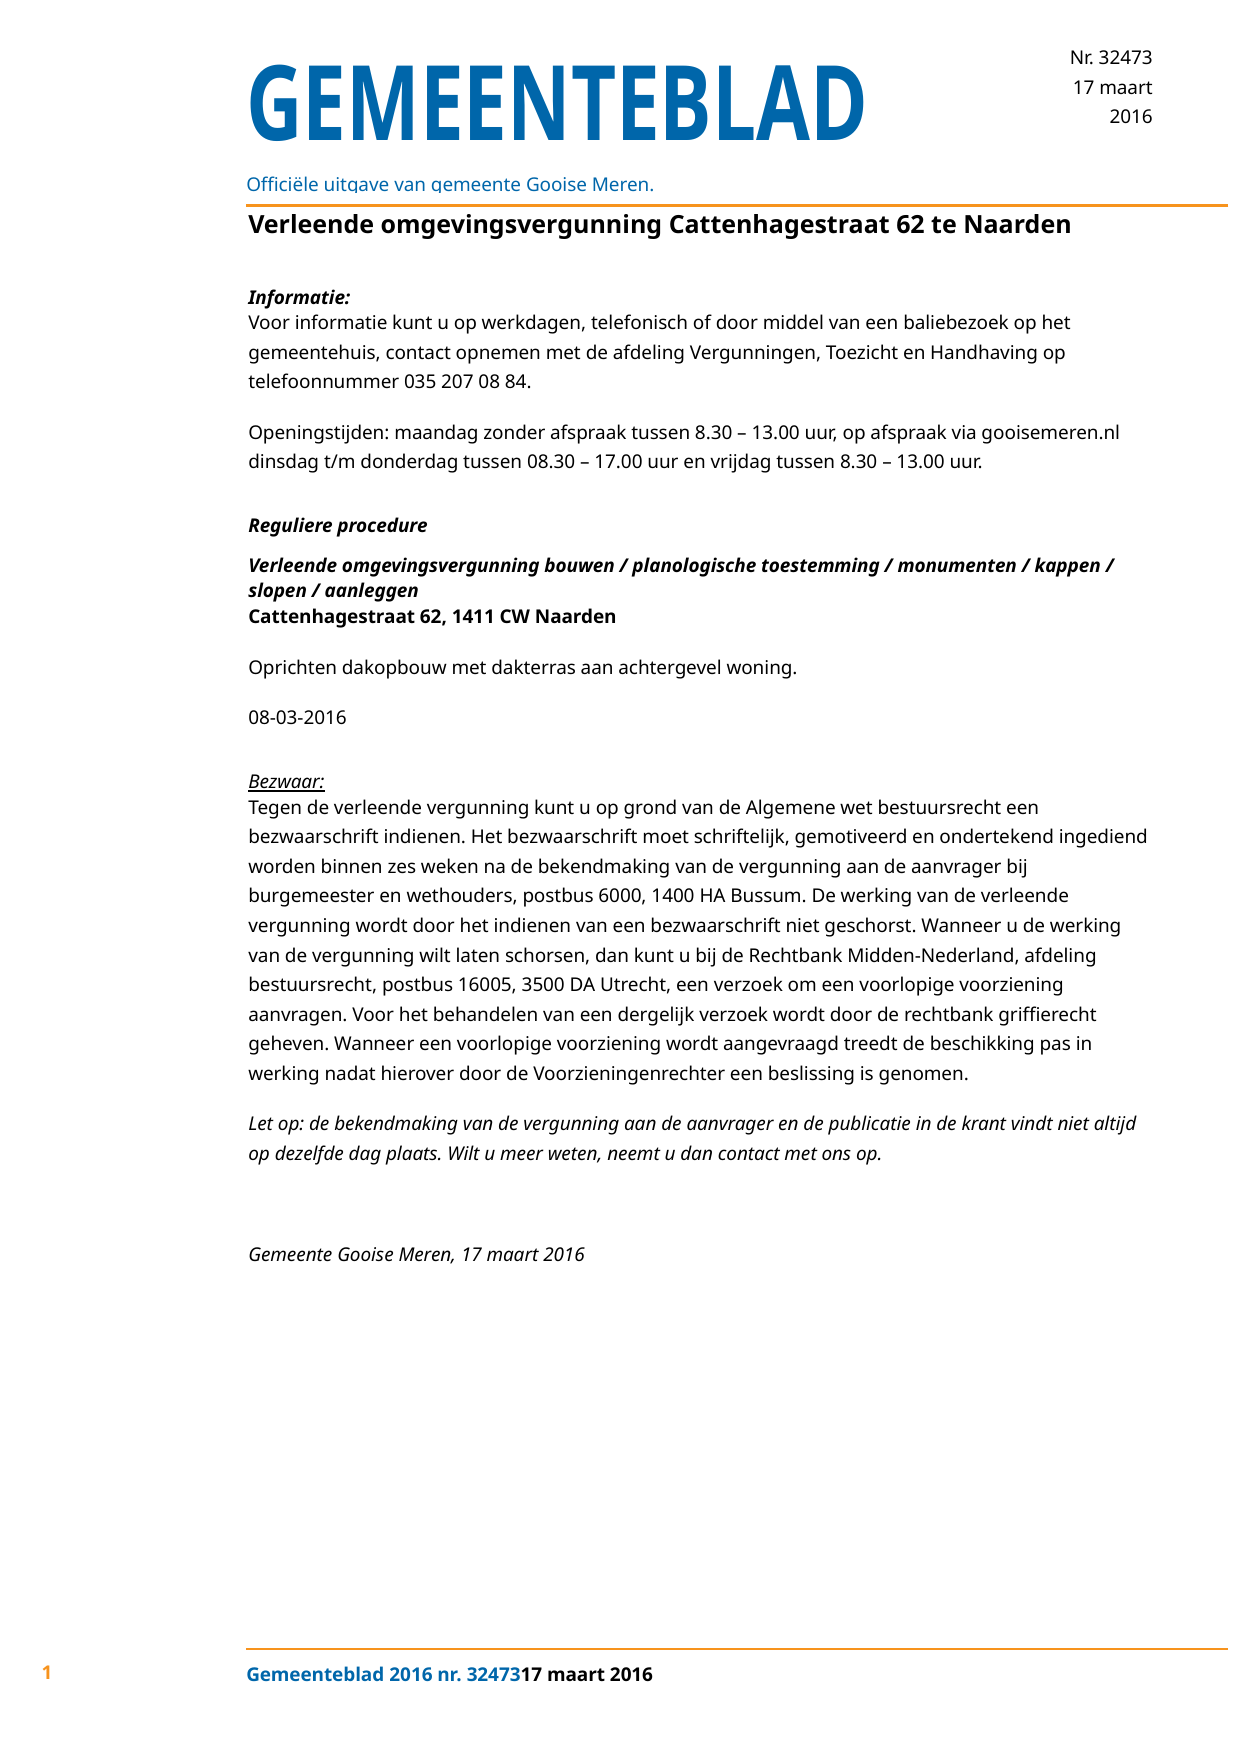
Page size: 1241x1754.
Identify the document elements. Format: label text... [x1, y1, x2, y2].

text Gemeente Gooise Meren, 17 maart 2016 [248, 1241, 1152, 1267]
text Bezwaar: [248, 768, 1152, 794]
text Informatie: [248, 284, 1152, 309]
text Tegen de verleende vergunning kunt u op grond van de Algemene wet bestuursrecht een bezwaarschrift indienen. Het bezwaarschrift moet schriftelijk, gemotiveerd en ondertekend ingediend worden binnen zes weken na de bekendmaking van de vergunning aan de aanvrager bij burgemeester en wethouders, postbus 6000, 1400 HA Bussum. De werking van de verleende vergunning wordt door het indienen van een bezwaarschrift niet geschorst. Wanneer u de werking van de vergunning wilt laten schorsen, dan kunt u bij de Rechtbank Midden-Nederland, afdeling bestuursrecht, postbus 16005, 3500 DA Utrecht, een verzoek om een voorlopige voorziening aanvragen. Voor het behandelen van een dergelijk verzoek wordt door de rechtbank griffierecht geheven. Wanneer een voorlopige voorziening wordt aangevraagd treedt de beschikking pas in werking nadat hierover door de Voorzieningenrechter een beslissing is genomen. [248, 794, 1152, 1086]
text Openingstijden: maandag zonder afspraak tussen 8.30 – 13.00 uur, op afspraak via gooisemeren.nl dinsdag t/m donderdag tussen 08.30 – 17.00 uur en vrijdag tussen 8.30 – 13.00 uur. [248, 419, 1152, 474]
text 08-03-2016 [248, 704, 1152, 730]
picture [41, 47, 231, 172]
text Oprichten dakopbouw met dakterras aan achtergevel woning. [248, 654, 1152, 679]
text Verleende omgevingsvergunning Cattenhagestraat 62 te Naarden [248, 207, 1152, 241]
text Let op: de bekendmaking van de vergunning aan de aanvrager en de publicatie in de krant vindt niet altijd op dezelfde dag plaats. Wilt u meer weten, neemt u dan contact met ons op. [248, 1111, 1152, 1166]
text Voor informatie kunt u op werkdagen, telefonisch of door middel van een baliebezoek op het gemeentehuis, contact opnemen met de afdeling Vergunningen, Toezicht en Handhaving op telefoonnummer 035 207 08 84. [248, 309, 1152, 394]
text Cattenhagestraat 62, 1411 CW Naarden [248, 603, 1152, 629]
text Verleende omgevingsvergunning bouwen / planologische toestemming / monumenten / kappen / slopen / aanleggen [248, 552, 1152, 603]
text Reguliere procedure [248, 513, 1152, 538]
